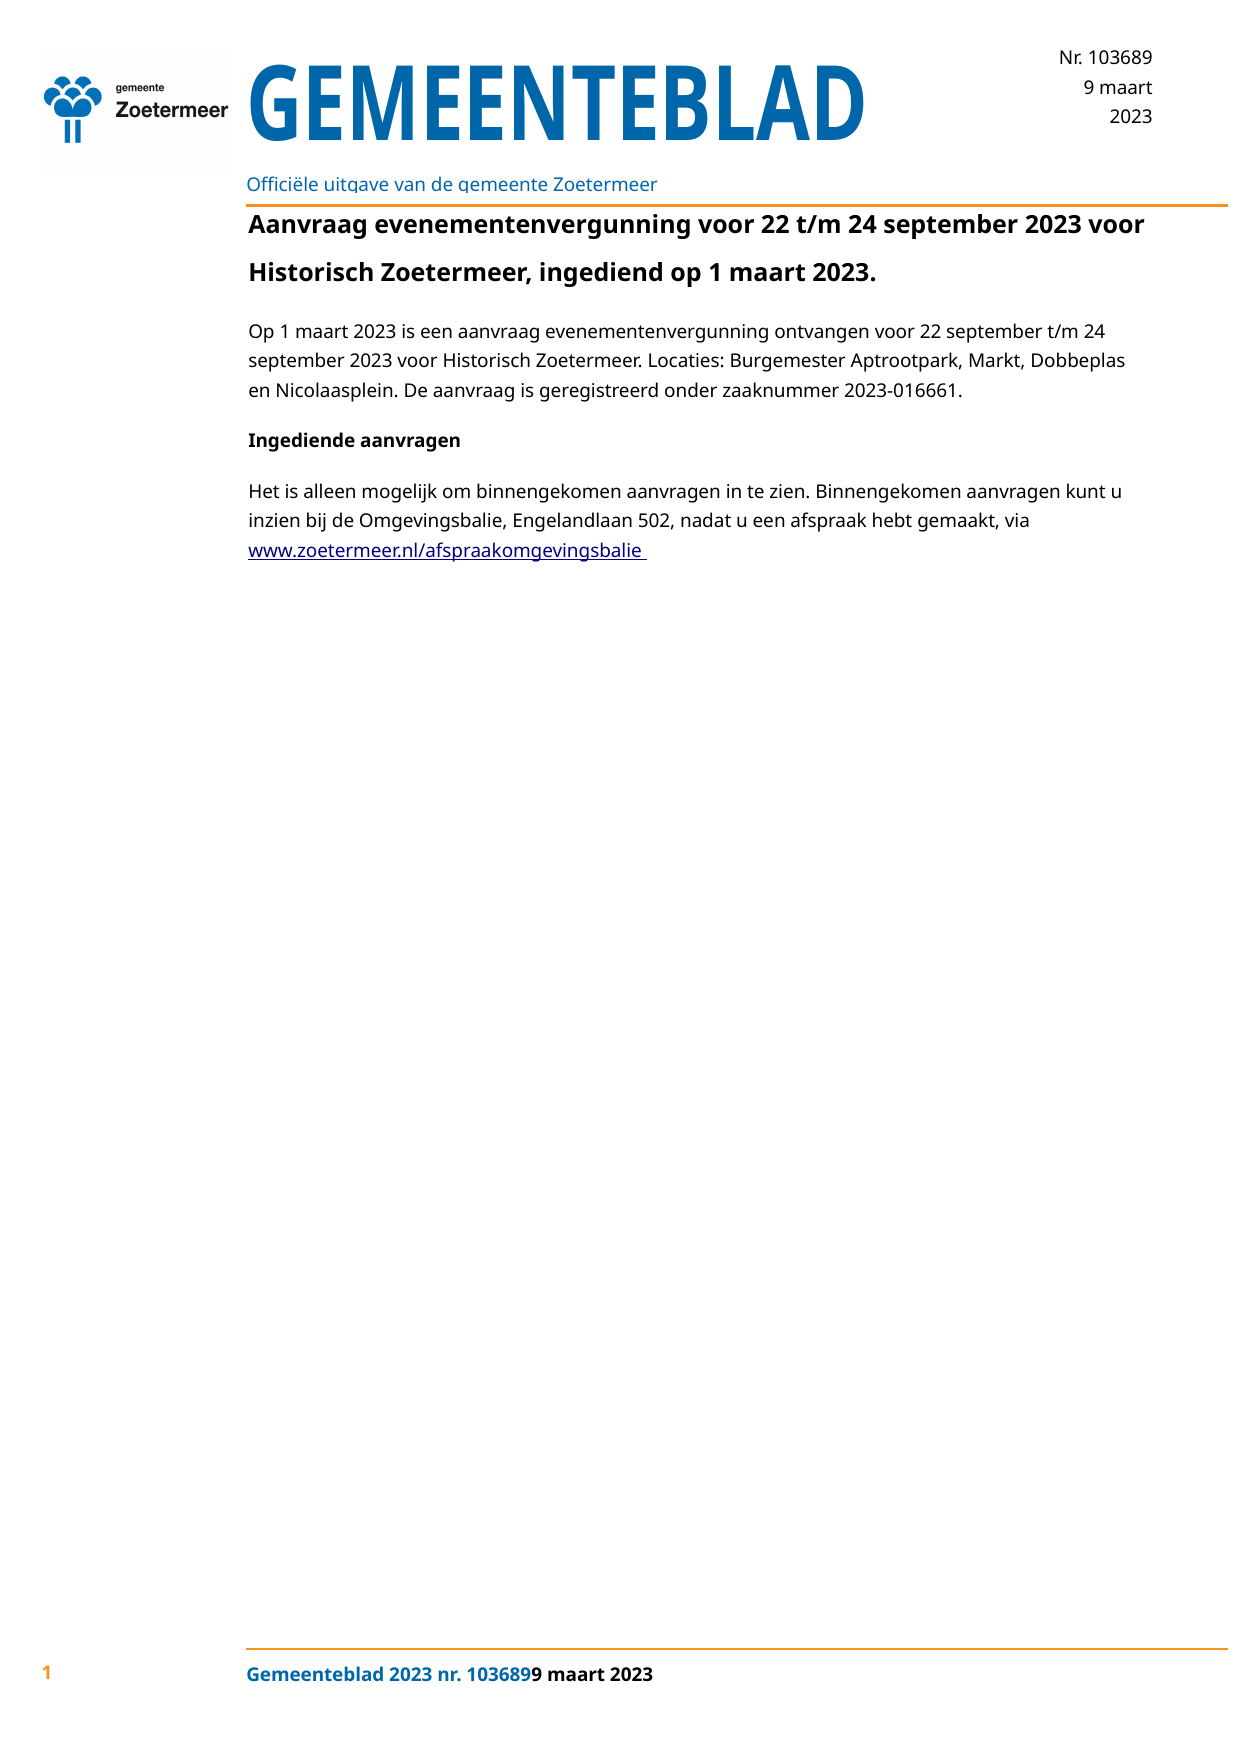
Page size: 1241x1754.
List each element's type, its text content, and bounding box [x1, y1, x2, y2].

text Aanvraag evenementenvergunning voor 22 t/m 24 september 2023 voor Historisch Zoetermeer, ingediend op 1 maart 2023. [248, 207, 1152, 288]
picture [41, 47, 231, 172]
text Op 1 maart 2023 is een aanvraag evenementenvergunning ontvangen voor 22 september t/m 24 september 2023 voor Historisch Zoetermeer. Locaties: Burgemester Aptrootpark, Markt, Dobbeplas en Nicolaasplein. De aanvraag is geregistreerd onder zaaknummer 2023-016661. [248, 318, 1152, 403]
text Het is alleen mogelijk om binnengekomen aanvragen in te zien. Binnengekomen aanvragen kunt u inzien bij de Omgevingsbalie, Engelandlaan 502, nadat u een afspraak hebt gemaakt, via www.zoetermeer.nl/afspraakomgevingsbalie [248, 478, 1152, 563]
text Ingediende aanvragen [248, 427, 1152, 453]
